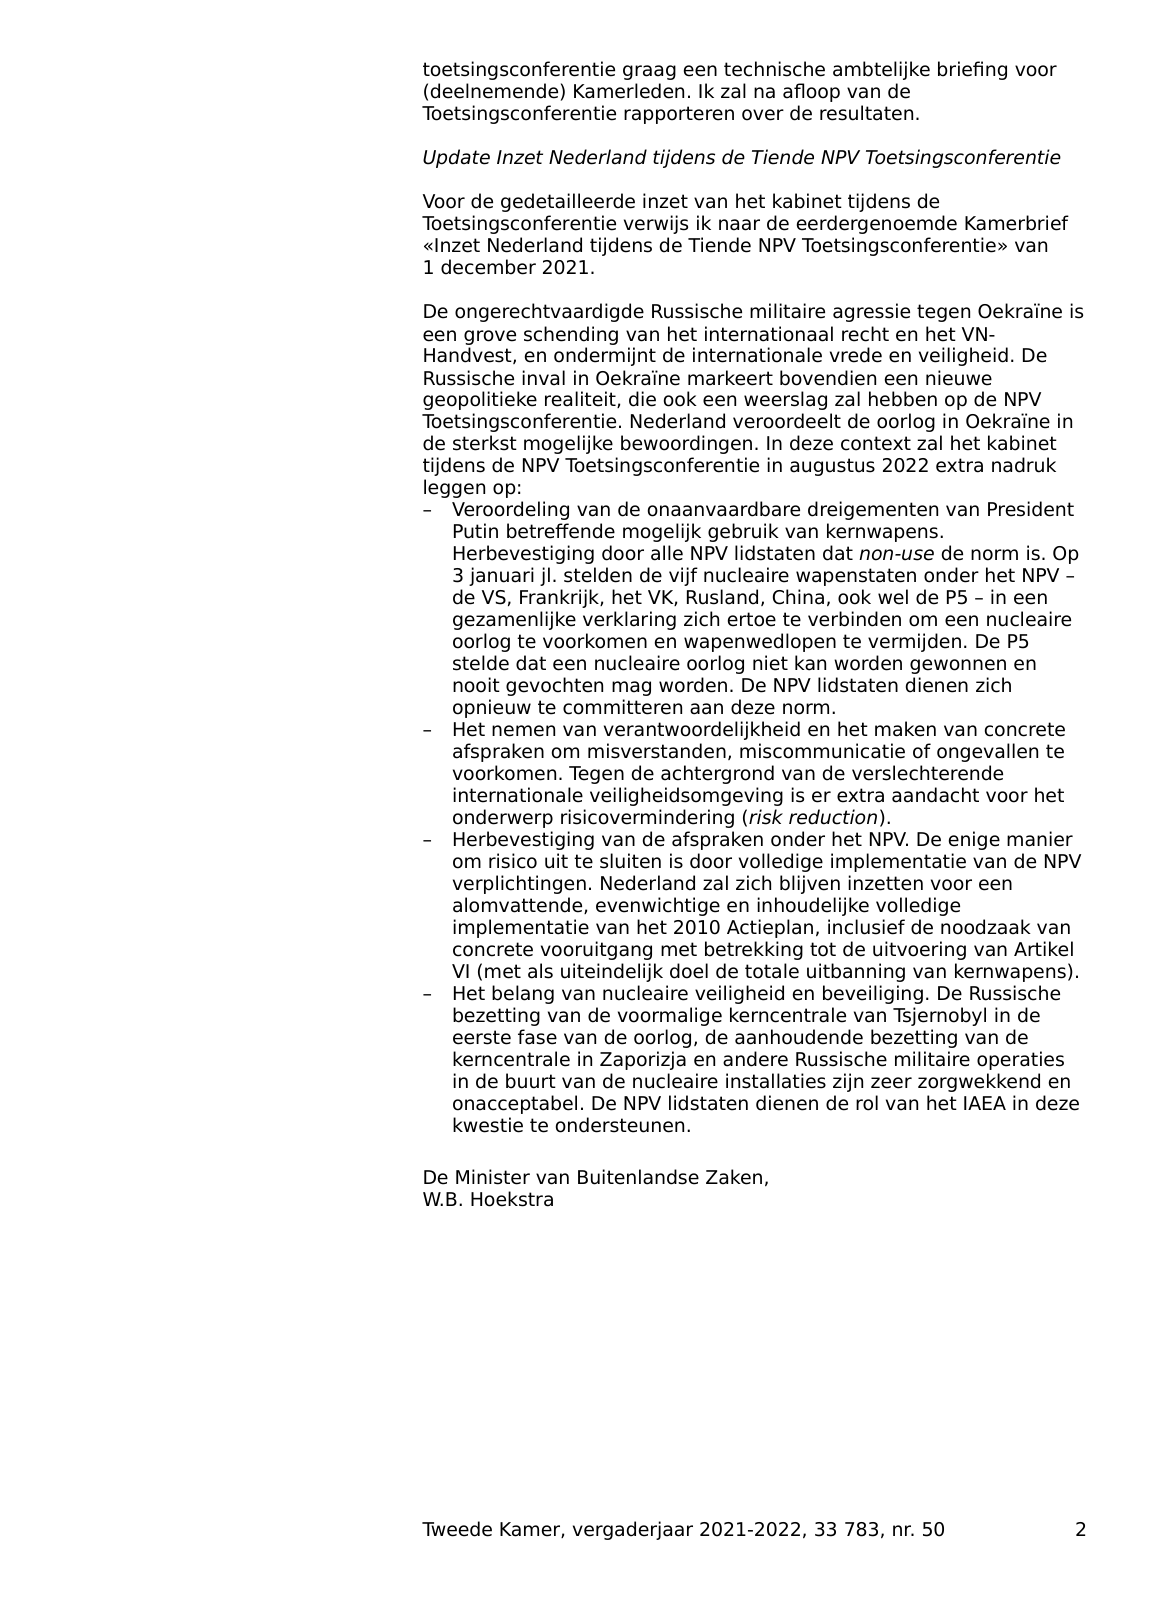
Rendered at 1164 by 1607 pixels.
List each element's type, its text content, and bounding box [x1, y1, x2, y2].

text Voor de gedetailleerde inzet van het kabinet tijdens de Toetsingsconferentie verwijs ik naar de eerdergenoemde Kamerbrief «Inzet Nederland tijdens de Tiende NPV Toetsingsconferentie» van 1 december 2021. [422, 191, 1087, 279]
text – Herbevestiging van de afspraken onder het NPV. De enige manier om risico uit te sluiten is door volledige implementatie van de NPV verplichtingen. Nederland zal zich blijven inzetten voor een alomvattende, evenwichtige en inhoudelijke volledige implementatie van het 2010 Actieplan, inclusief de noodzaak van concrete vooruitgang met betrekking tot de uitvoering van Artikel VI (met als uiteindelijk doel de totale uitbanning van kernwapens). [422, 829, 1087, 983]
text – Veroordeling van de onaanvaardbare dreigementen van President Putin betreffende mogelijk gebruik van kernwapens. Herbevestiging door alle NPV lidstaten dat non-use de norm is. Op 3 januari jl. stelden de vijf nucleaire wapenstaten onder het NPV – de VS, Frankrijk, het VK, Rusland, China, ook wel de P5 – in een gezamenlijke verklaring zich ertoe te verbinden om een nucleaire oorlog te voorkomen en wapenwedlopen te vermijden. De P5 stelde dat een nucleaire oorlog niet kan worden gewonnen en nooit gevochten mag worden. De NPV lidstaten dienen zich opnieuw te committeren aan deze norm. [422, 499, 1087, 719]
text toetsingsconferentie graag een technische ambtelijke briefing voor (deelnemende) Kamerleden. Ik zal na afloop van de Toetsingsconferentie rapporteren over de resultaten. [422, 59, 1087, 125]
text De ongerechtvaardigde Russische militaire agressie tegen Oekraïne is een grove schending van het internationaal recht en het VN-Handvest, en ondermijnt de internationale vrede en veiligheid. De Russische inval in Oekraïne markeert bovendien een nieuwe geopolitieke realiteit, die ook een weerslag zal hebben op de NPV Toetsingsconferentie. Nederland veroordeelt de oorlog in Oekraïne in de sterkst mogelijke bewoordingen. In deze context zal het kabinet tijdens de NPV Toetsingsconferentie in augustus 2022 extra nadruk leggen op: [422, 301, 1087, 499]
text De Minister van Buitenlandse Zaken, W.B. Hoekstra [422, 1167, 1087, 1211]
subtitle Update Inzet Nederland tijdens de Tiende NPV Toetsingsconferentie [422, 147, 1087, 169]
text – Het belang van nucleaire veiligheid en beveiliging. De Russische bezetting van de voormalige kerncentrale van Tsjernobyl in de eerste fase van de oorlog, de aanhoudende bezetting van de kerncentrale in Zaporizja en andere Russische militaire operaties in de buurt van de nucleaire installaties zijn zeer zorgwekkend en onacceptabel. De NPV lidstaten dienen de rol van het IAEA in deze kwestie te ondersteunen. [422, 983, 1087, 1137]
text – Het nemen van verantwoordelijkheid en het maken van concrete afspraken om misverstanden, miscommunicatie of ongevallen te voorkomen. Tegen de achtergrond van de verslechterende internationale veiligheidsomgeving is er extra aandacht voor het onderwerp risicovermindering (risk reduction). [422, 719, 1087, 829]
